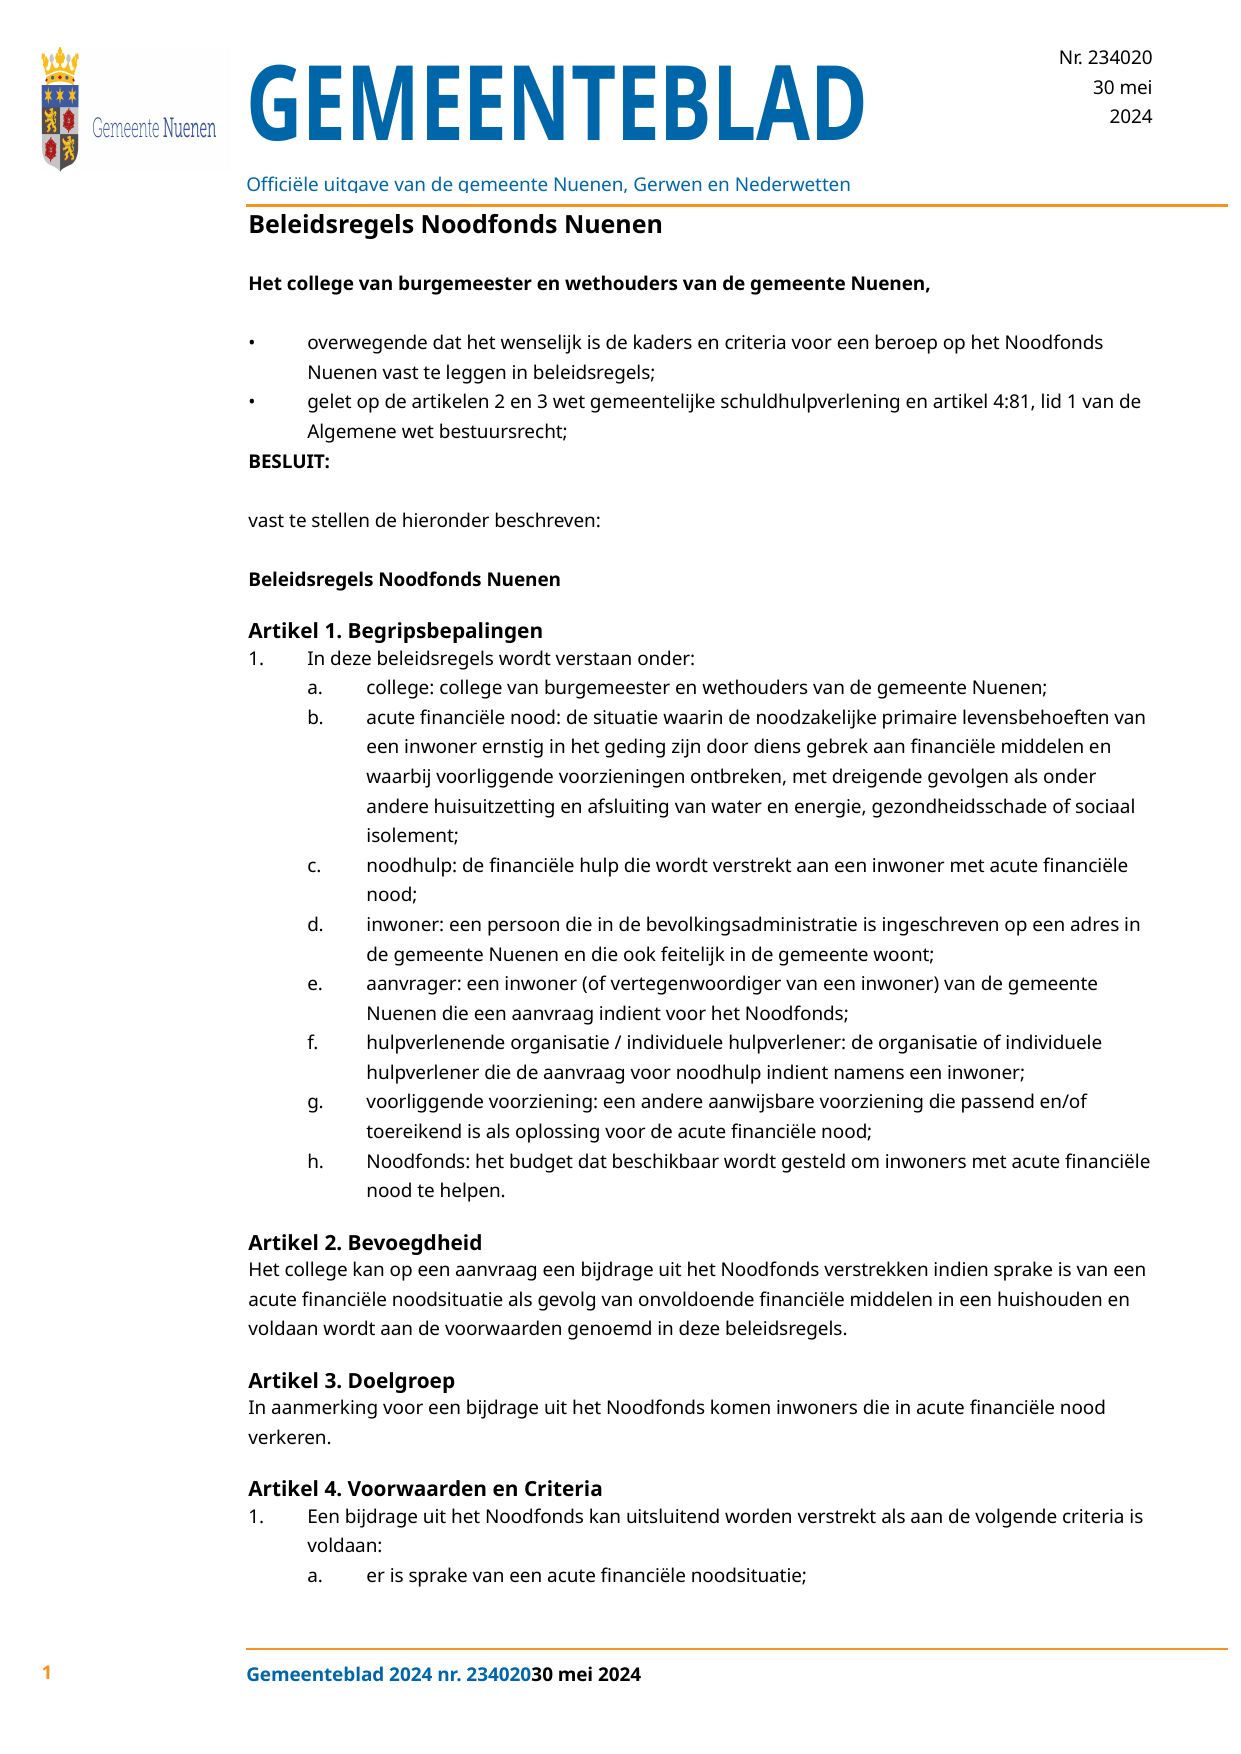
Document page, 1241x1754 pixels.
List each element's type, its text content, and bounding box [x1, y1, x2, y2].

text In aanmerking voor een bijdrage uit het Noodfonds komen inwoners die in acute financiële nood verkeren. [248, 1394, 1152, 1450]
text Artikel 3. Doelgroep [248, 1366, 1152, 1394]
list aanvrager: een inwoner (of vertegenwoordiger van een inwoner) van de gemeente Nuenen die een aanvraag indient voor het Noodfonds; [307, 970, 1152, 1026]
list noodhulp: de financiële hulp die wordt verstrekt aan een inwoner met acute financiële nood; [307, 852, 1152, 907]
list er is sprake van een acute financiële noodsituatie; [307, 1562, 1152, 1588]
list Een bijdrage uit het Noodfonds kan uitsluitend worden verstrekt als aan de volgende criteria is voldaan: [248, 1503, 1152, 1558]
list Noodfonds: het budget dat beschikbaar wordt gesteld om inwoners met acute financiële nood te helpen. [307, 1148, 1152, 1203]
list college: college van burgemeester en wethouders van de gemeente Nuenen; [307, 674, 1152, 700]
list In deze beleidsregels wordt verstaan onder: [248, 645, 1152, 671]
list gelet op de artikelen 2 en 3 wet gemeentelijke schuldhulpverlening en artikel 4:81, lid 1 van de Algemene wet bestuursrecht; [248, 389, 1152, 444]
list overwegende dat het wenselijk is de kaders en criteria voor een beroep op het Noodfonds Nuenen vast te leggen in beleidsregels; [248, 329, 1152, 385]
list voorliggende voorziening: een andere aanwijsbare voorziening die passend en/of toereikend is als oplossing voor de acute financiële nood; [307, 1089, 1152, 1144]
text Artikel 2. Bevoegdheid [248, 1228, 1152, 1256]
text Beleidsregels Noodfonds Nuenen [248, 207, 1152, 241]
list acute financiële nood: de situatie waarin de noodzakelijke primaire levensbehoeften van een inwoner ernstig in het geding zijn door diens gebrek aan financiële middelen en waarbij voorliggende voorzieningen ontbreken, met dreigende gevolgen als onder andere huisuitzetting en afsluiting van water en energie, gezondheidsschade of sociaal isolement; [307, 704, 1152, 848]
picture [41, 47, 231, 172]
text BESLUIT: [248, 448, 1152, 473]
text vast te stellen de hieronder beschreven: [248, 507, 1152, 533]
text Artikel 1. Begripsbepalingen [248, 617, 1152, 645]
text Het college van burgemeester en wethouders van de gemeente Nuenen, [248, 270, 1152, 296]
text Het college kan op een aanvraag een bijdrage uit het Noodfonds verstrekken indien sprake is van een acute financiële noodsituatie als gevolg van onvoldoende financiële middelen in een huishouden en voldaan wordt aan de voorwaarden genoemd in deze beleidsregels. [248, 1256, 1152, 1341]
list hulpverlenende organisatie / individuele hulpverlener: de organisatie of individuele hulpverlener die de aanvraag voor noodhulp indient namens een inwoner; [307, 1029, 1152, 1085]
list inwoner: een persoon die in de bevolkingsadministratie is ingeschreven op een adres in de gemeente Nuenen en die ook feitelijk in de gemeente woont; [307, 911, 1152, 967]
text Beleidsregels Noodfonds Nuenen [248, 566, 1152, 592]
text Artikel 4. Voorwaarden en Criteria [248, 1474, 1152, 1503]
